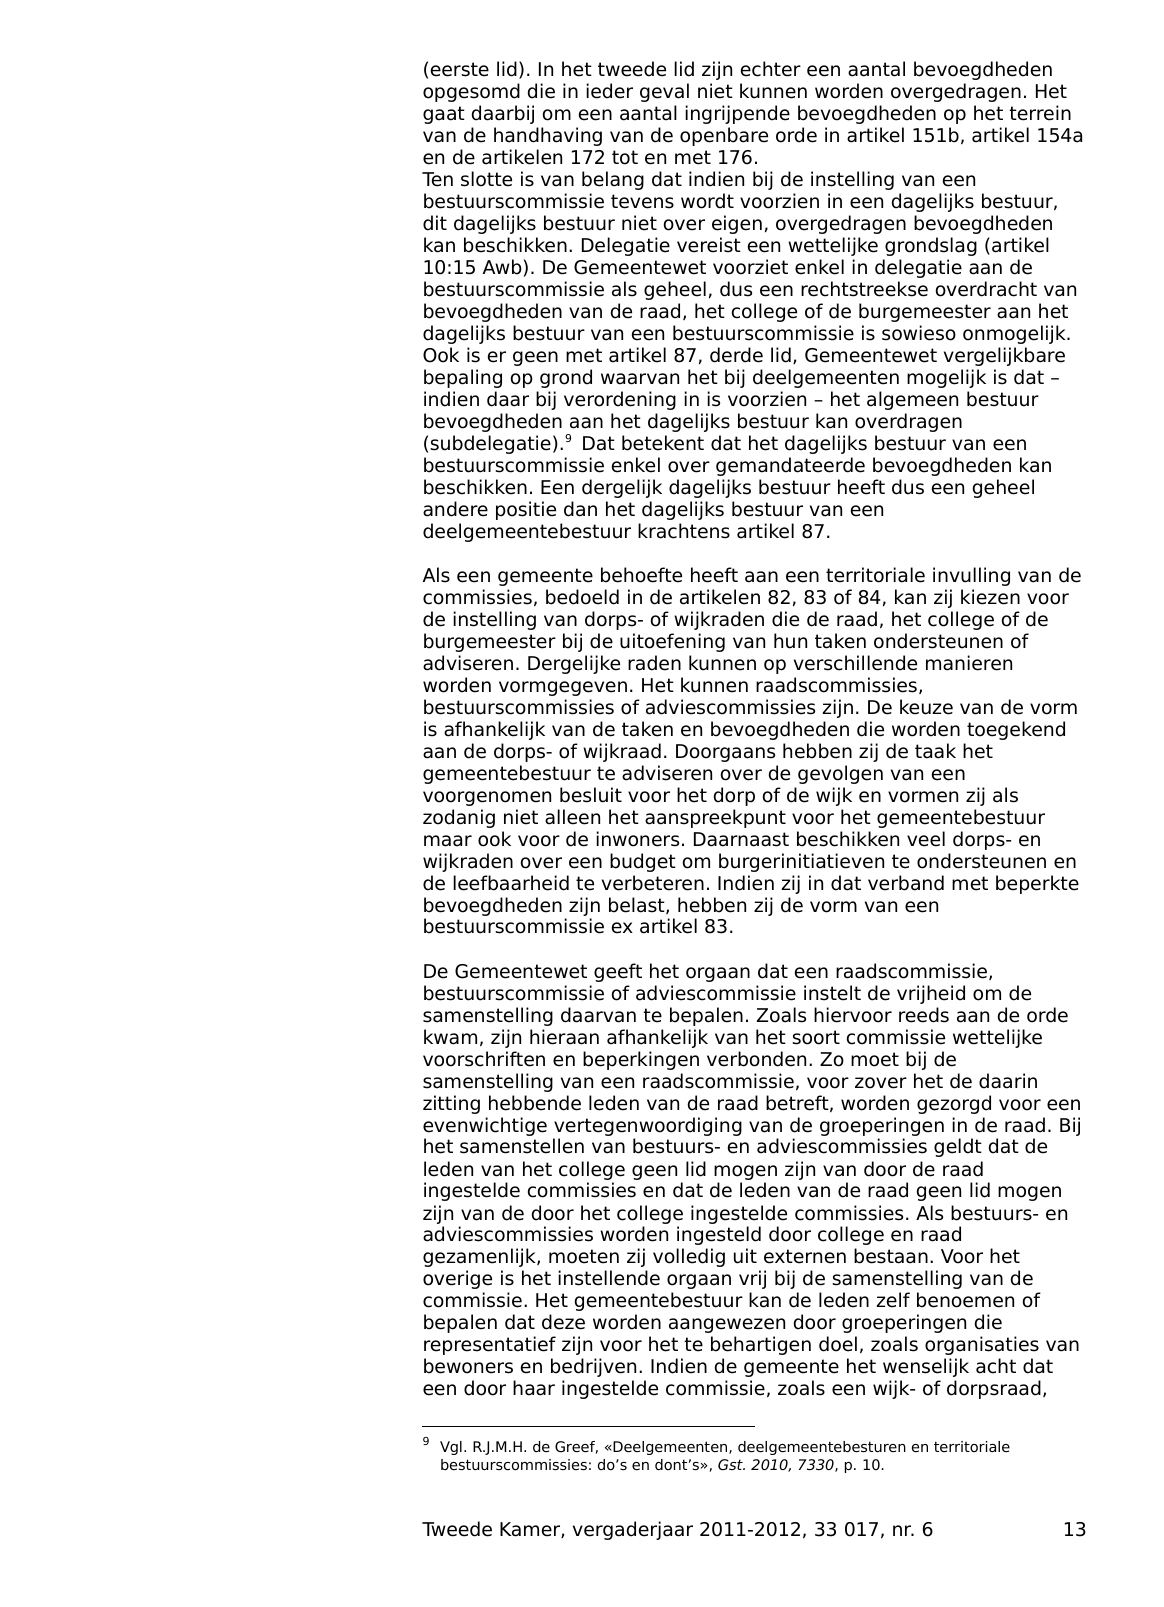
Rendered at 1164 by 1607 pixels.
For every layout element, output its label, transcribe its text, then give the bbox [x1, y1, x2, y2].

text De Gemeentewet geeft het orgaan dat een raadscommissie, bestuurscommissie of adviescommissie instelt de vrijheid om de samenstelling daarvan te bepalen. Zoals hiervoor reeds aan de orde kwam, zijn hieraan afhankelijk van het soort commissie wettelijke voorschriften en beperkingen verbonden. Zo moet bij de samenstelling van een raadscommissie, voor zover het de daarin zitting hebbende leden van de raad betreft, worden gezorgd voor een evenwichtige vertegenwoordiging van de groeperingen in de raad. Bij het samenstellen van bestuurs- en adviescommissies geldt dat de leden van het college geen lid mogen zijn van door de raad ingestelde commissies en dat de leden van de raad geen lid mogen zijn van de door het college ingestelde commissies. Als bestuurs- en adviescommissies worden ingesteld door college en raad gezamenlijk, moeten zij volledig uit externen bestaan. Voor het overige is het instellende orgaan vrij bij de samenstelling van de commissie. Het gemeentebestuur kan de leden zelf benoemen of bepalen dat deze worden aangewezen door groeperingen die representatief zijn voor het te behartigen doel, zoals organisaties van bewoners en bedrijven. Indien de gemeente het wenselijk acht dat een door haar ingestelde commissie, zoals een wijk- of dorpsraad, [422, 961, 1087, 1400]
text Vgl. R.J.M.H. de Greef, «Deelgemeenten, deelgemeentebesturen en territoriale bestuurscommissies: do’s en dont’s», Gst. 2010, 7330, p. 10. [422, 1435, 1087, 1474]
text Als een gemeente behoefte heeft aan een territoriale invulling van de commissies, bedoeld in de artikelen 82, 83 of 84, kan zij kiezen voor de instelling van dorps- of wijkraden die de raad, het college of de burgemeester bij de uitoefening van hun taken ondersteunen of adviseren. Dergelijke raden kunnen op verschillende manieren worden vormgegeven. Het kunnen raadscommissies, bestuurscommissies of adviescommissies zijn. De keuze van de vorm is afhankelijk van de taken en bevoegdheden die worden toegekend aan de dorps- of wijkraad. Doorgaans hebben zij de taak het gemeentebestuur te adviseren over de gevolgen van een voorgenomen besluit voor het dorp of de wijk en vormen zij als zodanig niet alleen het aanspreekpunt voor het gemeentebestuur maar ook voor de inwoners. Daarnaast beschikken veel dorps- en wijkraden over een budget om burgerinitiatieven te ondersteunen en de leefbaarheid te verbeteren. Indien zij in dat verband met beperkte bevoegdheden zijn belast, hebben zij de vorm van een bestuurscommissie ex artikel 83. [422, 565, 1087, 938]
text (eerste lid). In het tweede lid zijn echter een aantal bevoegdheden opgesomd die in ieder geval niet kunnen worden overgedragen. Het gaat daarbij om een aantal ingrijpende bevoegdheden op het terrein van de handhaving van de openbare orde in artikel 151b, artikel 154a en de artikelen 172 tot en met 176. [422, 59, 1087, 169]
text Ten slotte is van belang dat indien bij de instelling van een bestuurscommissie tevens wordt voorzien in een dagelijks bestuur, dit dagelijks bestuur niet over eigen, overgedragen bevoegdheden kan beschikken. Delegatie vereist een wettelijke grondslag (artikel 10:15 Awb). De Gemeentewet voorziet enkel in delegatie aan de bestuurscommissie als geheel, dus een rechtstreekse overdracht van bevoegdheden van de raad, het college of de burgemeester aan het dagelijks bestuur van een bestuurscommissie is sowieso onmogelijk. Ook is er geen met artikel 87, derde lid, Gemeentewet vergelijkbare bepaling op grond waarvan het bij deelgemeenten mogelijk is dat – indien daar bij verordening in is voorzien – het algemeen bestuur bevoegdheden aan het dagelijks bestuur kan overdragen (subdelegatie). Dat betekent dat het dagelijks bestuur van een bestuurscommissie enkel over gemandateerde bevoegdheden kan beschikken. Een dergelijk dagelijks bestuur heeft dus een geheel andere positie dan het dagelijks bestuur van een deelgemeentebestuur krachtens artikel 87. [422, 169, 1087, 543]
